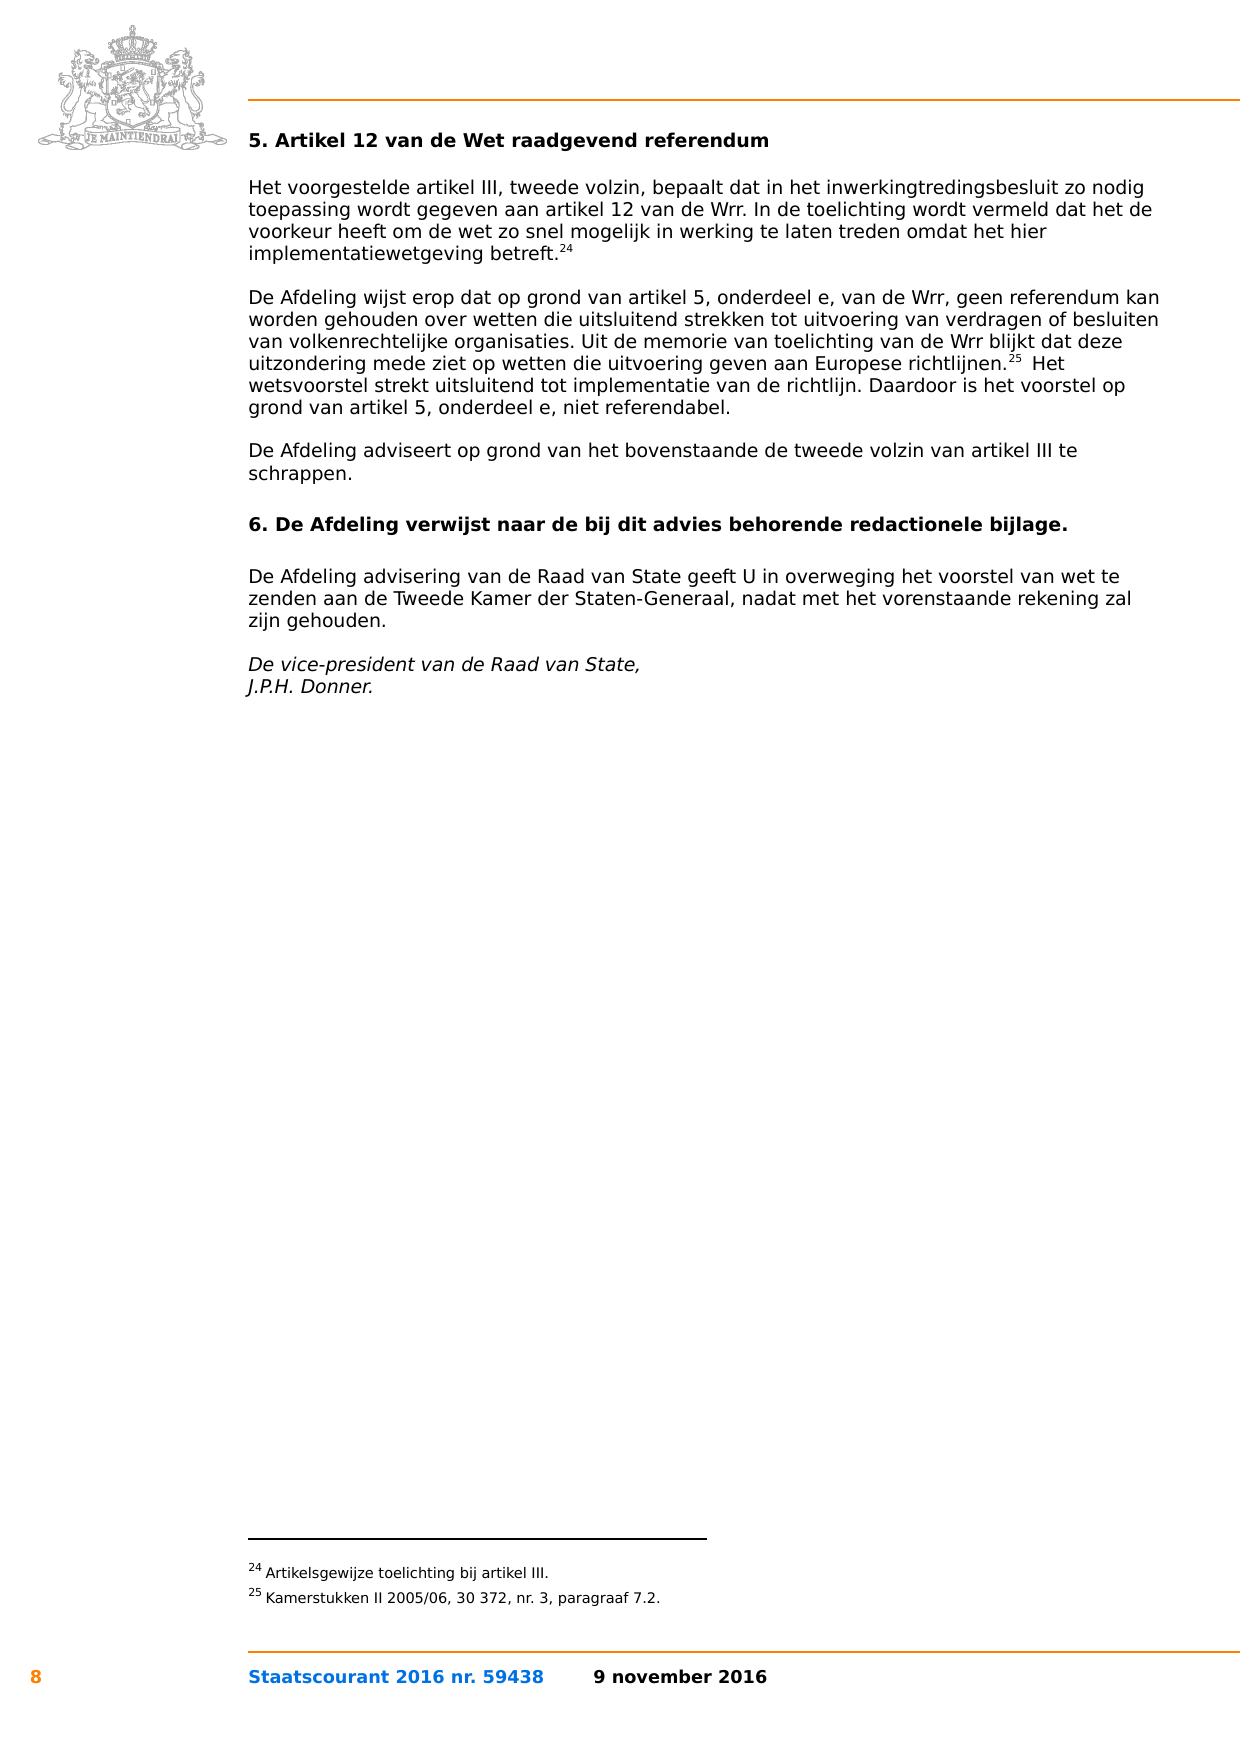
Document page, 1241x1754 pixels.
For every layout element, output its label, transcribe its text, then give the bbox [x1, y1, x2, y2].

text Kamerstukken II 2005/06, 30 372, nr. 3, paragraaf 7.2. [248, 1586, 1163, 1608]
text Het voorgestelde artikel III, tweede volzin, bepaalt dat in het inwerkingtredingsbesluit zo nodig toepassing wordt gegeven aan artikel 12 van de Wrr. In de toelichting wordt vermeld dat het de voorkeur heeft om de wet zo snel mogelijk in werking te laten treden omdat het hier implementatiewetgeving betreft. [248, 177, 1163, 265]
subtitle 5. Artikel 12 van de Wet raadgevend referendum [248, 130, 1163, 152]
text De Afdeling advisering van de Raad van State geeft U in overweging het voorstel van wet te zenden aan de Tweede Kamer der Staten-Generaal, nadat met het vorenstaande rekening zal zijn gehouden. [248, 566, 1163, 632]
text De Afdeling wijst erop dat op grond van artikel 5, onderdeel e, van de Wrr, geen referendum kan worden gehouden over wetten die uitsluitend strekken tot uitvoering van verdragen of besluiten van volkenrechtelijke organisaties. Uit de memorie van toelichting van de Wrr blijkt dat deze uitzondering mede ziet op wetten die uitvoering geven aan Europese richtlijnen. Het wetsvoorstel strekt uitsluitend tot implementatie van de richtlijn. Daardoor is het voorstel op grond van artikel 5, onderdeel e, niet referendabel. [248, 287, 1163, 418]
picture [38, 25, 227, 150]
text De Afdeling adviseert op grond van het bovenstaande de tweede volzin van artikel III te schrappen. [248, 440, 1163, 484]
subtitle 6. De Afdeling verwijst naar de bij dit advies behorende redactionele bijlage. [248, 514, 1163, 536]
text De vice-president van de Raad van State, J.P.H. Donner. [248, 654, 1163, 698]
text Artikelsgewijze toelichting bij artikel III. [248, 1561, 1163, 1583]
